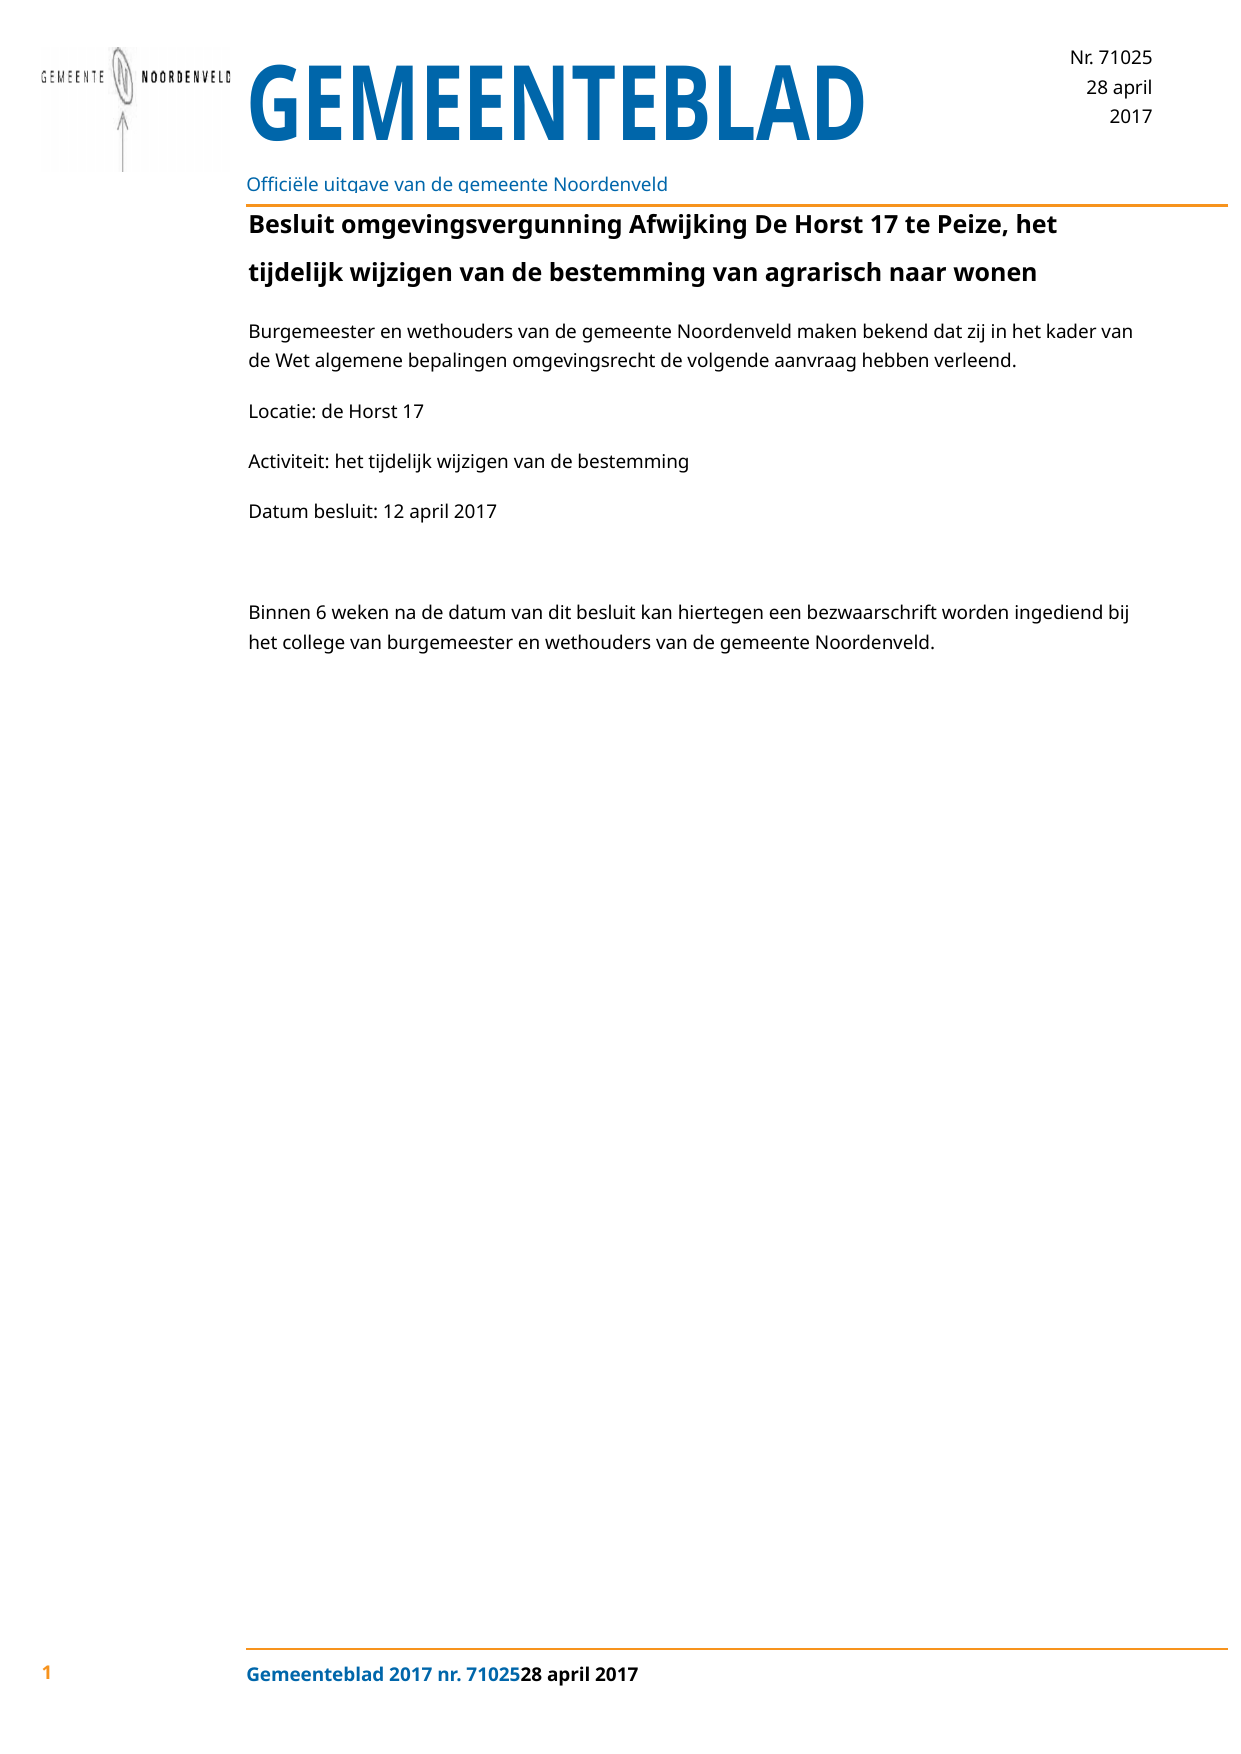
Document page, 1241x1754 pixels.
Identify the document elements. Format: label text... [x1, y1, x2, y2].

picture [41, 47, 231, 172]
text Datum besluit: 12 april 2017 [248, 499, 1152, 524]
text Binnen 6 weken na de datum van dit besluit kan hiertegen een bezwaarschrift worden ingediend bij het college van burgemeester en wethouders van de gemeente Noordenveld. [248, 599, 1152, 655]
text Locatie: de Horst 17 [248, 398, 1152, 424]
text Activiteit: het tijdelijk wijzigen van de bestemming [248, 448, 1152, 474]
text Burgemeester en wethouders van de gemeente Noordenveld maken bekend dat zij in het kader van de Wet algemene bepalingen omgevingsrecht de volgende aanvraag hebben verleend. [248, 318, 1152, 373]
text Besluit omgevingsvergunning Afwijking De Horst 17 te Peize, het tijdelijk wijzigen van de bestemming van agrarisch naar wonen [248, 207, 1152, 288]
